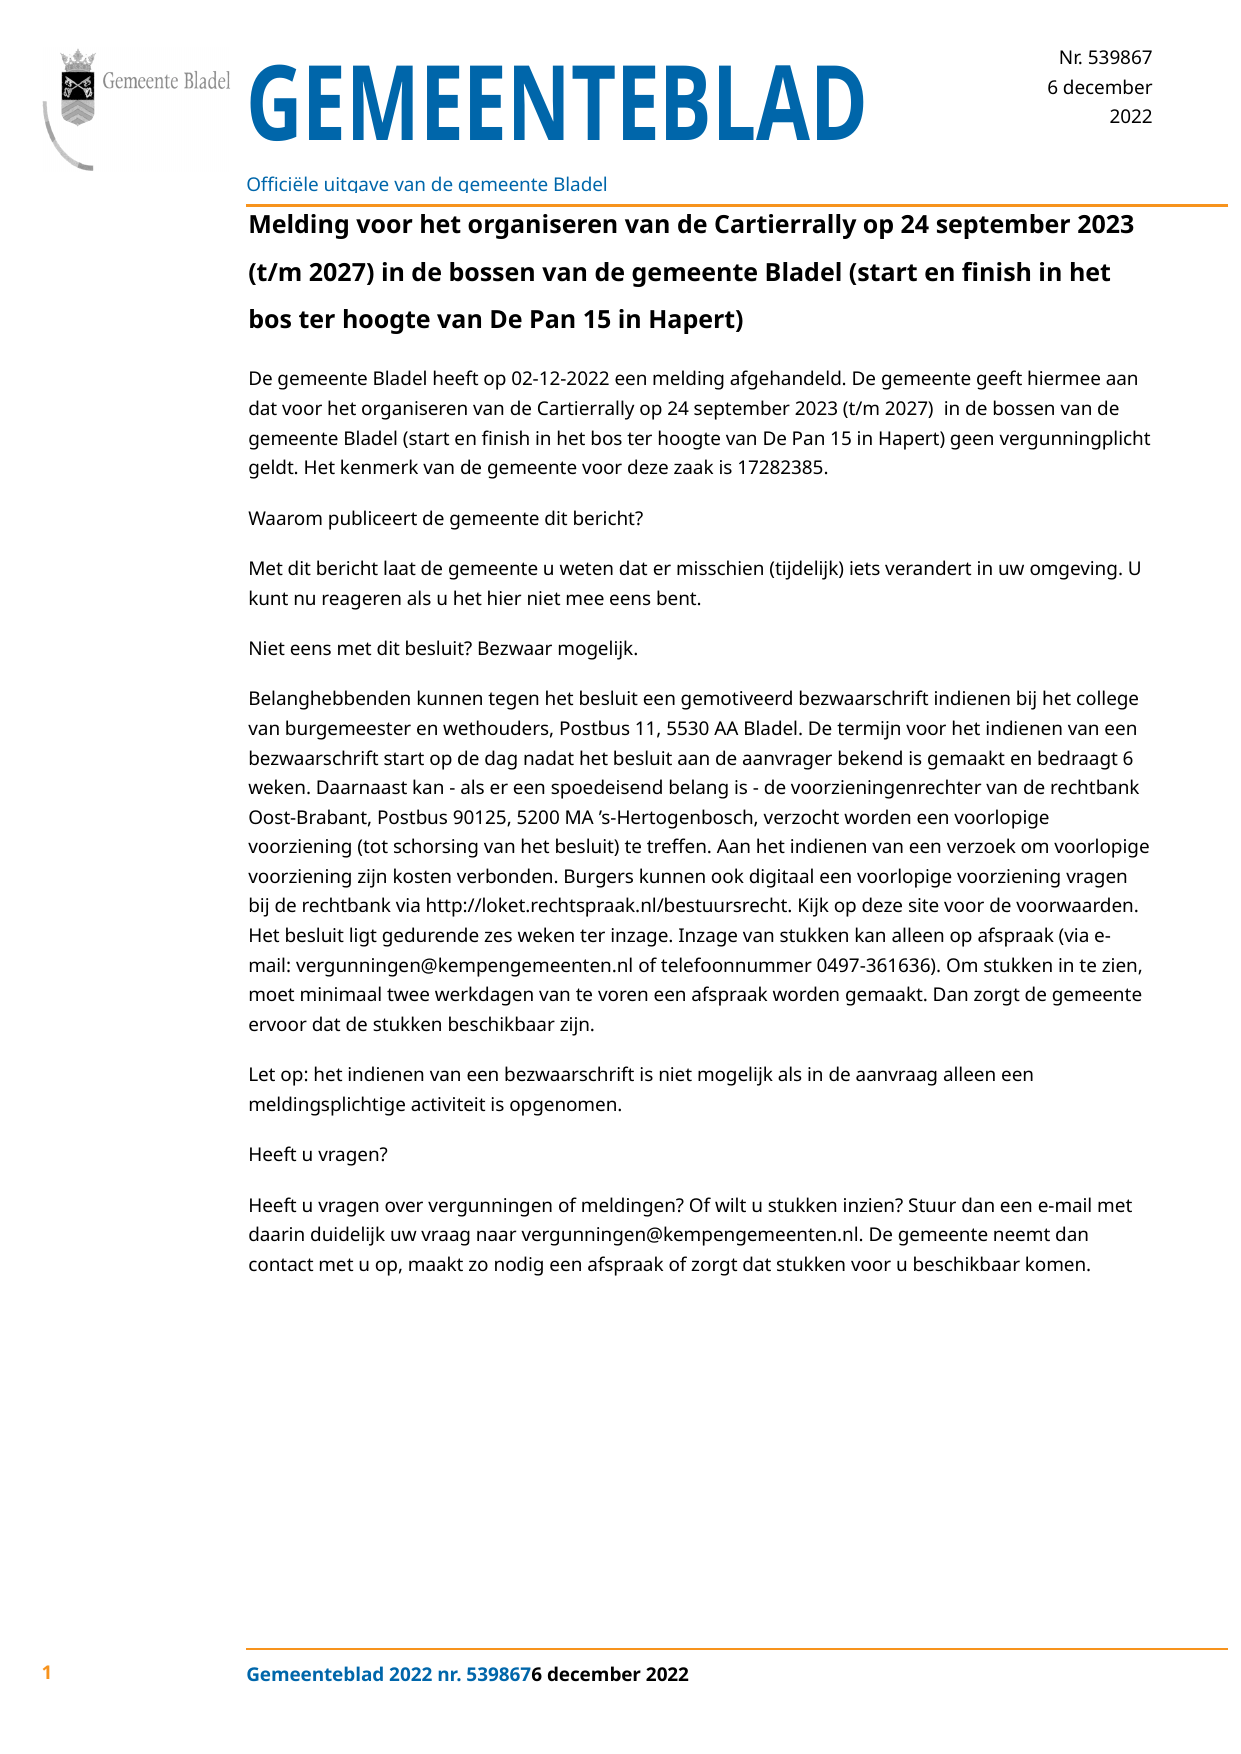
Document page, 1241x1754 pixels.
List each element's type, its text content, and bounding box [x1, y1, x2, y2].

text Heeft u vragen? [248, 1141, 1152, 1167]
text Niet eens met dit besluit? Bezwaar mogelijk. [248, 635, 1152, 661]
text Belanghebbenden kunnen tegen het besluit een gemotiveerd bezwaarschrift indienen bij het college van burgemeester en wethouders, Postbus 11, 5530 AA Bladel. De termijn voor het indienen van een bezwaarschrift start op de dag nadat het besluit aan de aanvrager bekend is gemaakt en bedraagt 6 weken. Daarnaast kan - als er een spoedeisend belang is - de voorzieningenrechter van de rechtbank Oost-Brabant, Postbus 90125, 5200 MA ’s-Hertogenbosch, verzocht worden een voorlopige voorziening (tot schorsing van het besluit) te treffen. Aan het indienen van een verzoek om voorlopige voorziening zijn kosten verbonden. Burgers kunnen ook digitaal een voorlopige voorziening vragen bij de rechtbank via http://loket.rechtspraak.nl/bestuursrecht. Kijk op deze site voor de voorwaarden. Het besluit ligt gedurende zes weken ter inzage. Inzage van stukken kan alleen op afspraak (via e-mail: vergunningen@kempengemeenten.nl of telefoonnummer 0497-361636). Om stukken in te zien, moet minimaal twee werkdagen van te voren een afspraak worden gemaakt. Dan zorgt de gemeente ervoor dat de stukken beschikbaar zijn. [248, 686, 1152, 1037]
text De gemeente Bladel heeft op 02-12-2022 een melding afgehandeld. De gemeente geeft hiermee aan dat voor het organiseren van de Cartierrally op 24 september 2023 (t/m 2027) in de bossen van de gemeente Bladel (start en finish in het bos ter hoogte van De Pan 15 in Hapert) geen vergunningplicht geldt. Het kenmerk van de gemeente voor deze zaak is 17282385. [248, 366, 1152, 480]
text Waarom publiceert de gemeente dit bericht? [248, 505, 1152, 530]
text Met dit bericht laat de gemeente u weten dat er misschien (tijdelijk) iets verandert in uw omgeving. U kunt nu reageren als u het hier niet mee eens bent. [248, 555, 1152, 610]
text Heeft u vragen over vergunningen of meldingen? Of wilt u stukken inzien? Stuur dan een e-mail met daarin duidelijk uw vraag naar vergunningen@kempengemeenten.nl. De gemeente neemt dan contact met u op, maakt zo nodig een afspraak of zorgt dat stukken voor u beschikbaar komen. [248, 1192, 1152, 1277]
text Melding voor het organiseren van de Cartierrally op 24 september 2023 (t/m 2027) in de bossen van de gemeente Bladel (start en finish in het bos ter hoogte van De Pan 15 in Hapert) [248, 207, 1152, 336]
text Let op: het indienen van een bezwaarschrift is niet mogelijk als in de aanvraag alleen een meldingsplichtige activiteit is opgenomen. [248, 1061, 1152, 1117]
picture [41, 47, 231, 172]
